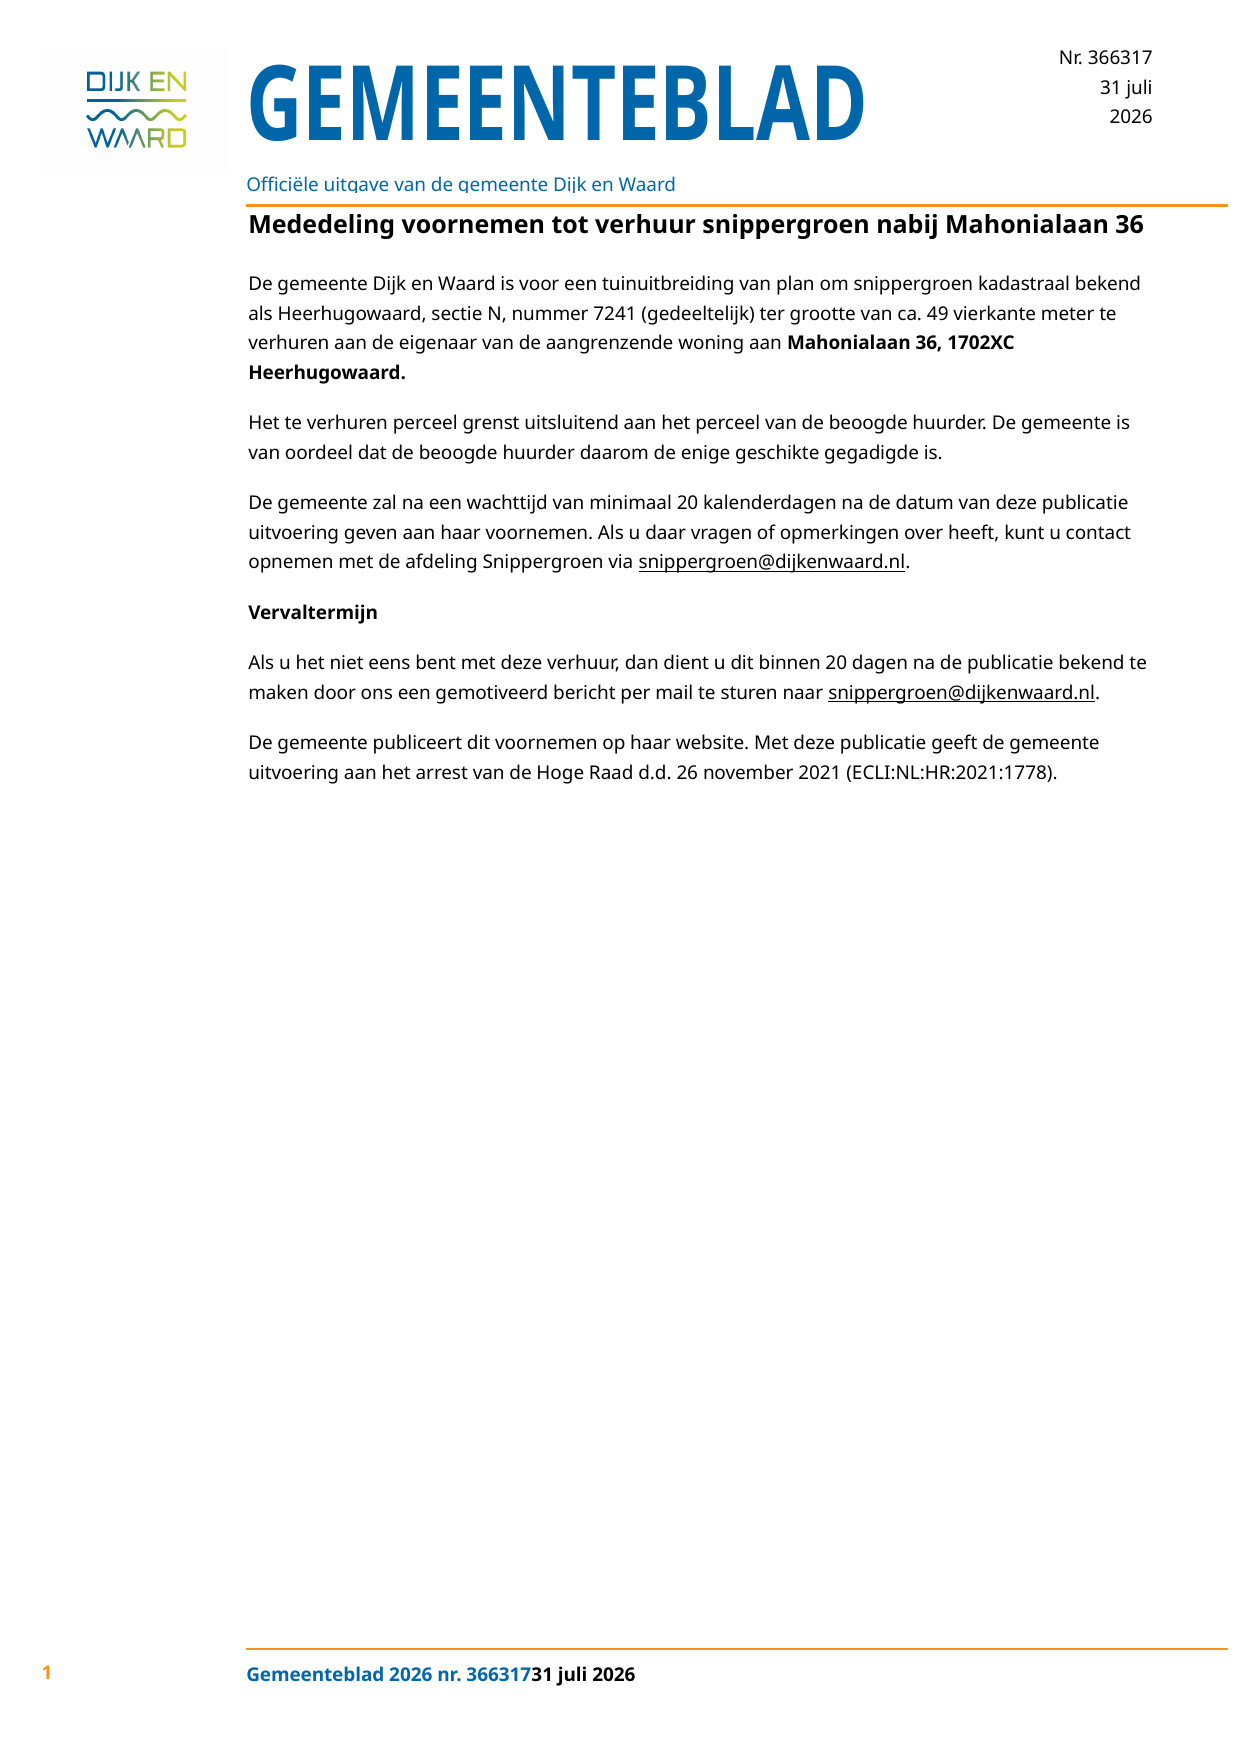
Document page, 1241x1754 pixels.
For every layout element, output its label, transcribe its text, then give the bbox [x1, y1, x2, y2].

text De gemeente publiceert dit voornemen op haar website. Met deze publicatie geeft de gemeente uitvoering aan het arrest van de Hoge Raad d.d. 26 november 2021 (ECLI:NL:HR:2021:1778). [248, 729, 1152, 785]
text Mededeling voornemen tot verhuur snippergroen nabij Mahonialaan 36 [248, 207, 1152, 241]
text De gemeente Dijk en Waard is voor een tuinuitbreiding van plan om snippergroen kadastraal bekend als Heerhugowaard, sectie N, nummer 7241 (gedeeltelijk) ter grootte van ca. 49 vierkante meter te verhuren aan de eigenaar van de aangrenzende woning aan Mahonialaan 36, 1702XC Heerhugowaard. [248, 270, 1152, 385]
text Het te verhuren perceel grenst uitsluitend aan het perceel van de beoogde huurder. De gemeente is van oordeel dat de beoogde huurder daarom de enige geschikte gegadigde is. [248, 409, 1152, 465]
text De gemeente zal na een wachttijd van minimaal 20 kalenderdagen na de datum van deze publicatie uitvoering geven aan haar voornemen. Als u daar vragen of opmerkingen over heeft, kunt u contact opnemen met de afdeling Snippergroen via snippergroen@dijkenwaard.nl. [248, 489, 1152, 574]
text Vervaltermijn [248, 599, 1152, 625]
picture [41, 47, 231, 172]
text Als u het niet eens bent met deze verhuur, dan dient u dit binnen 20 dagen na de publicatie bekend te maken door ons een gemotiveerd bericht per mail te sturen naar snippergroen@dijkenwaard.nl. [248, 649, 1152, 705]
